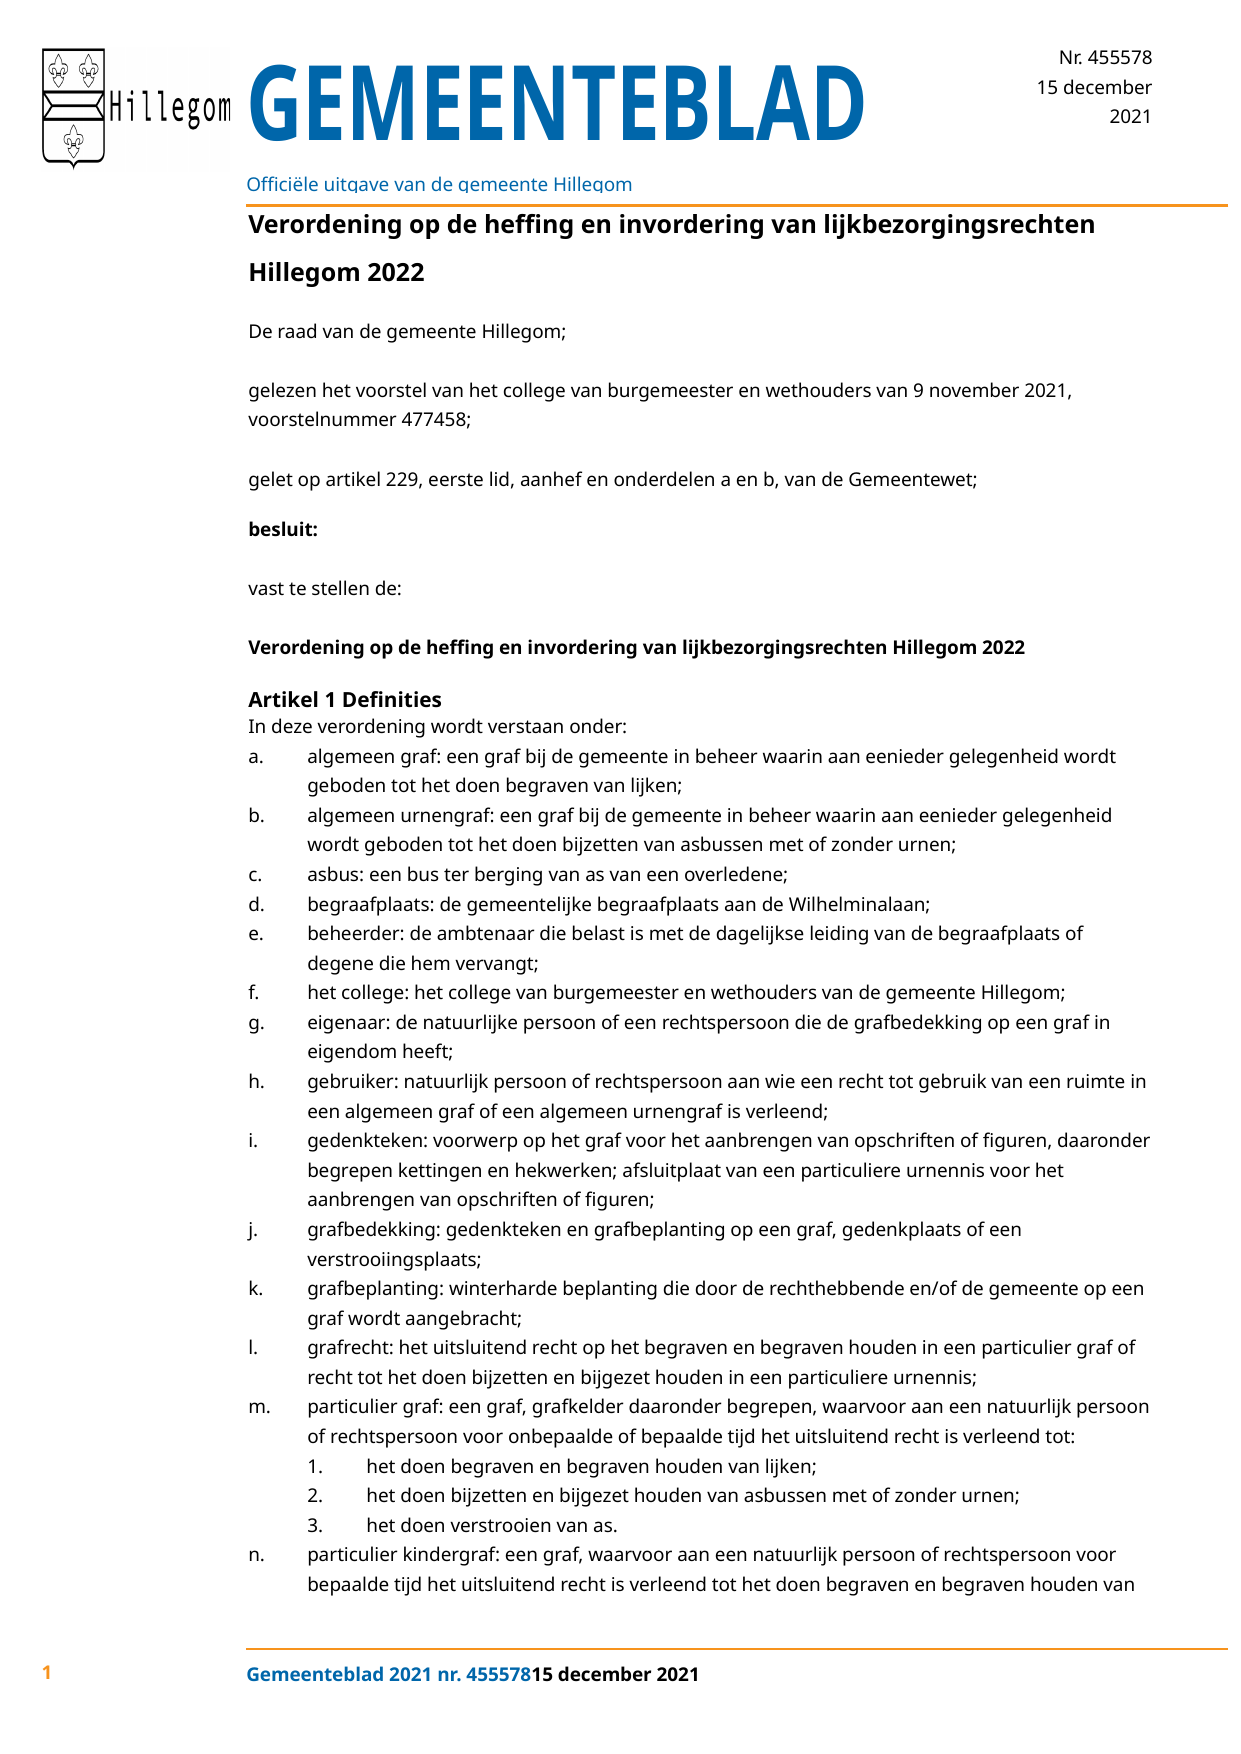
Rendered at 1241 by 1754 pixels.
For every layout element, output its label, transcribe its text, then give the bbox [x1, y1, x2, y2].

list eigenaar: de natuurlijke persoon of een rechtspersoon die de grafbedekking op een graf in eigendom heeft; [248, 1009, 1152, 1064]
text vast te stellen de: [248, 575, 1152, 601]
list het doen bijzetten en bijgezet houden van asbussen met of zonder urnen; [307, 1482, 1152, 1508]
list begraafplaats: de gemeentelijke begraafplaats aan de Wilhelminalaan; [248, 891, 1152, 917]
text gelezen het voorstel van het college van burgemeester en wethouders van 9 november 2021, voorstelnummer 477458; [248, 377, 1152, 432]
text besluit: [248, 516, 1152, 542]
list gedenkteken: voorwerp op het graf voor het aanbrengen van opschriften of figuren, daaronder begrepen kettingen en hekwerken; afsluitplaat van een particuliere urnennis voor het aanbrengen van opschriften of figuren; [248, 1127, 1152, 1212]
list particulier graf: een graf, grafkelder daaronder begrepen, waarvoor aan een natuurlijk persoon of rechtspersoon voor onbepaalde of bepaalde tijd het uitsluitend recht is verleend tot: [248, 1394, 1152, 1449]
text Verordening op de heffing en invordering van lijkbezorgingsrechten Hillegom 2022 [248, 207, 1152, 288]
list het college: het college van burgemeester en wethouders van de gemeente Hillegom; [248, 979, 1152, 1005]
list algemeen urnengraf: een graf bij de gemeente in beheer waarin aan eenieder gelegenheid wordt geboden tot het doen bijzetten van asbussen met of zonder urnen; [248, 802, 1152, 857]
list grafrecht: het uitsluitend recht op het begraven en begraven houden in een particulier graf of recht tot het doen bijzetten en bijgezet houden in een particuliere urnennis; [248, 1334, 1152, 1390]
list particulier kindergraf: een graf, waarvoor aan een natuurlijk persoon of rechtspersoon voor bepaalde tijd het uitsluitend recht is verleend tot het doen begraven en begraven houden van [248, 1542, 1152, 1597]
list het doen verstrooien van as. [307, 1512, 1152, 1538]
text gelet op artikel 229, eerste lid, aanhef en onderdelen a en b, van de Gemeentewet; [248, 466, 1152, 492]
list het doen begraven en begraven houden van lijken; [307, 1453, 1152, 1479]
list beheerder: de ambtenaar die belast is met de dagelijkse leiding van de begraafplaats of degene die hem vervangt; [248, 920, 1152, 976]
list grafbeplanting: winterharde beplanting die door de rechthebbende en/of de gemeente op een graf wordt aangebracht; [248, 1275, 1152, 1331]
list asbus: een bus ter berging van as van een overledene; [248, 861, 1152, 887]
picture [41, 47, 231, 172]
list gebruiker: natuurlijk persoon of rechtspersoon aan wie een recht tot gebruik van een ruimte in een algemeen graf of een algemeen urnengraf is verleend; [248, 1068, 1152, 1124]
list algemeen graf: een graf bij de gemeente in beheer waarin aan eenieder gelegenheid wordt geboden tot het doen begraven van lijken; [248, 743, 1152, 798]
text Verordening op de heffing en invordering van lijkbezorgingsrechten Hillegom 2022 [248, 634, 1152, 660]
text De raad van de gemeente Hillegom; [248, 318, 1152, 344]
list grafbedekking: gedenkteken en grafbeplanting op een graf, gedenkplaats of een verstrooiingsplaats; [248, 1216, 1152, 1272]
text Artikel 1 Definities [248, 685, 1152, 713]
text In deze verordening wordt verstaan onder: [248, 713, 1152, 739]
